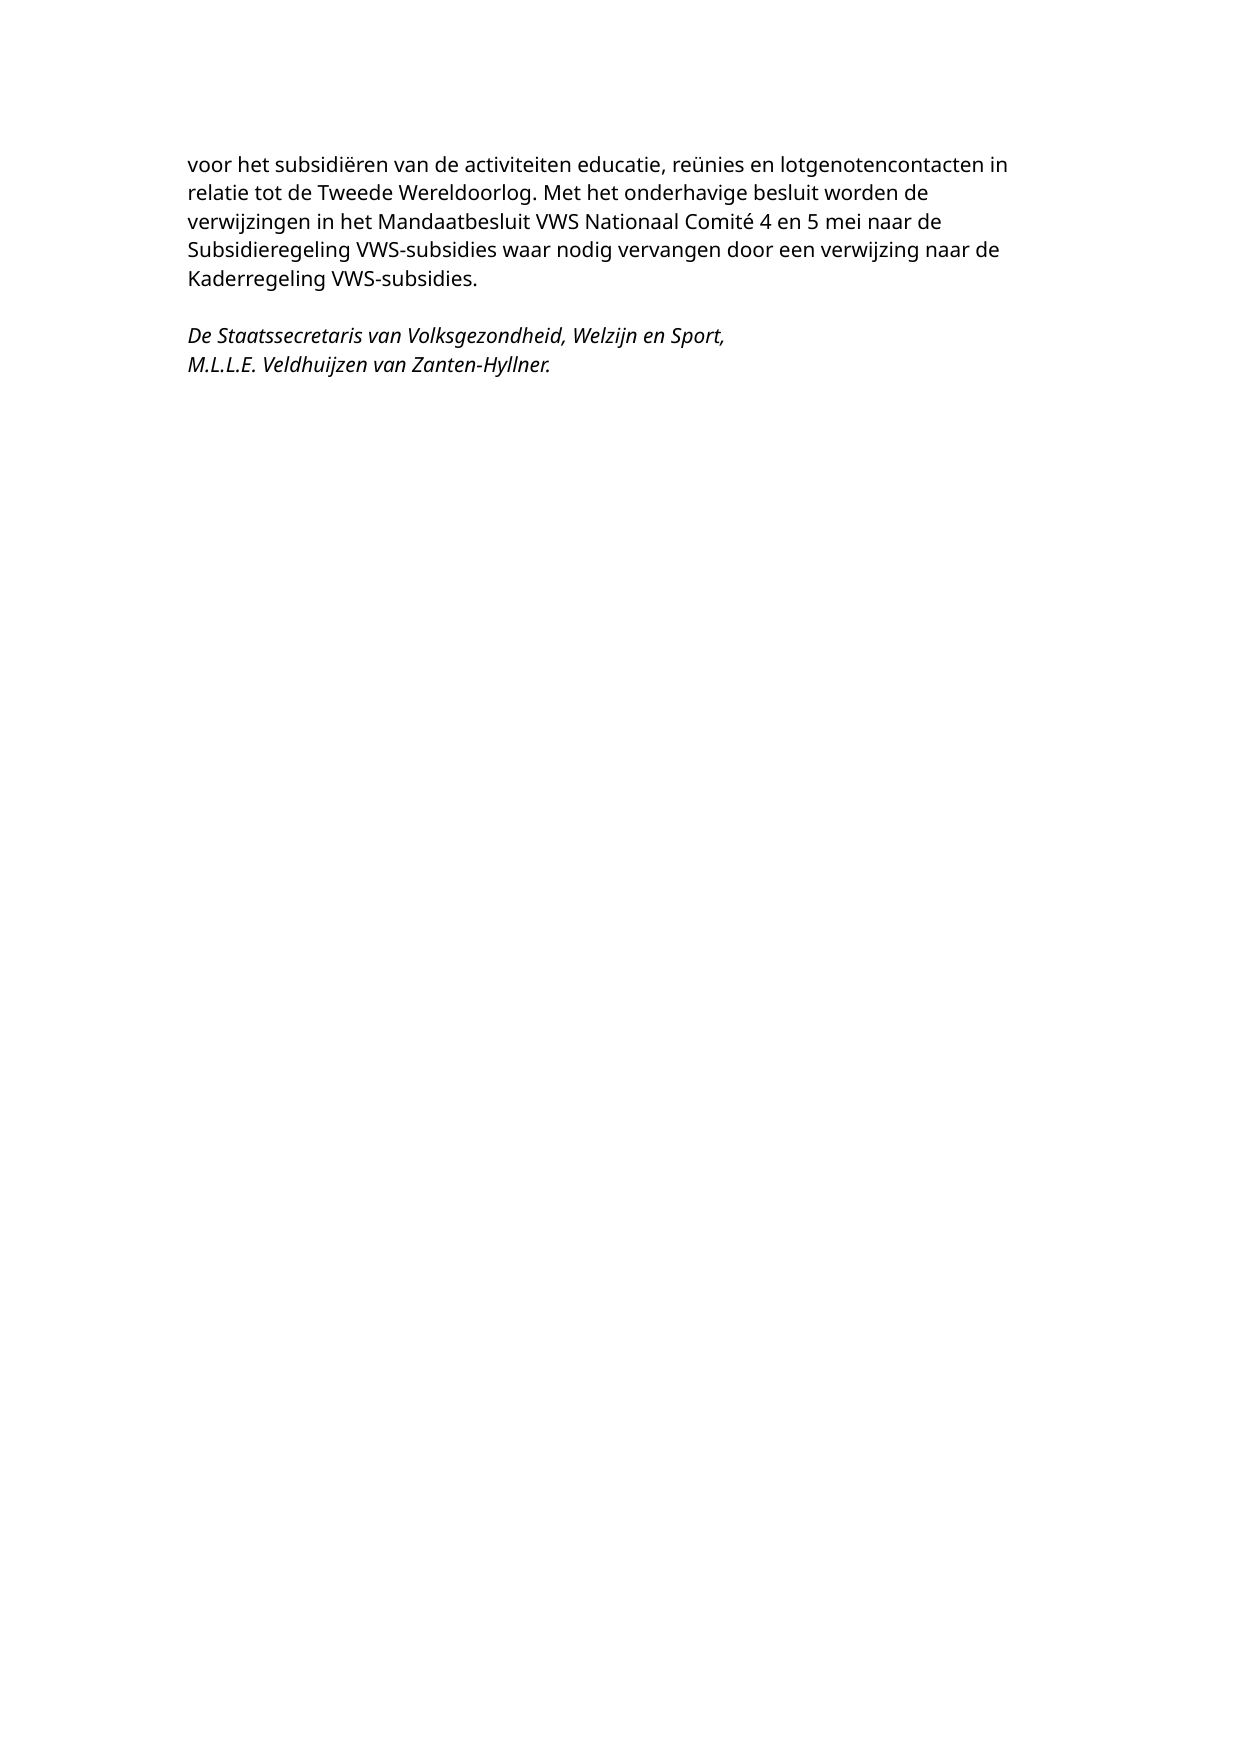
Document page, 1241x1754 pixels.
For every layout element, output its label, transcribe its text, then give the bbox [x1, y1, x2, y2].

text De Staatssecretaris van Volksgezondheid, Welzijn en Sport, [187, 322, 1053, 350]
text M.L.L.E. Veldhuijzen van Zanten-Hyllner. [187, 350, 1053, 378]
text voor het subsidiëren van de activiteiten educatie, reünies en lotgenotencontacten in relatie tot de Tweede Wereldoorlog. Met het onderhavige besluit worden de verwijzingen in het Mandaatbesluit VWS Nationaal Comité 4 en 5 mei naar de Subsidieregeling VWS-subsidies waar nodig vervangen door een verwijzing naar de Kaderregeling VWS-subsidies. [187, 150, 1053, 292]
